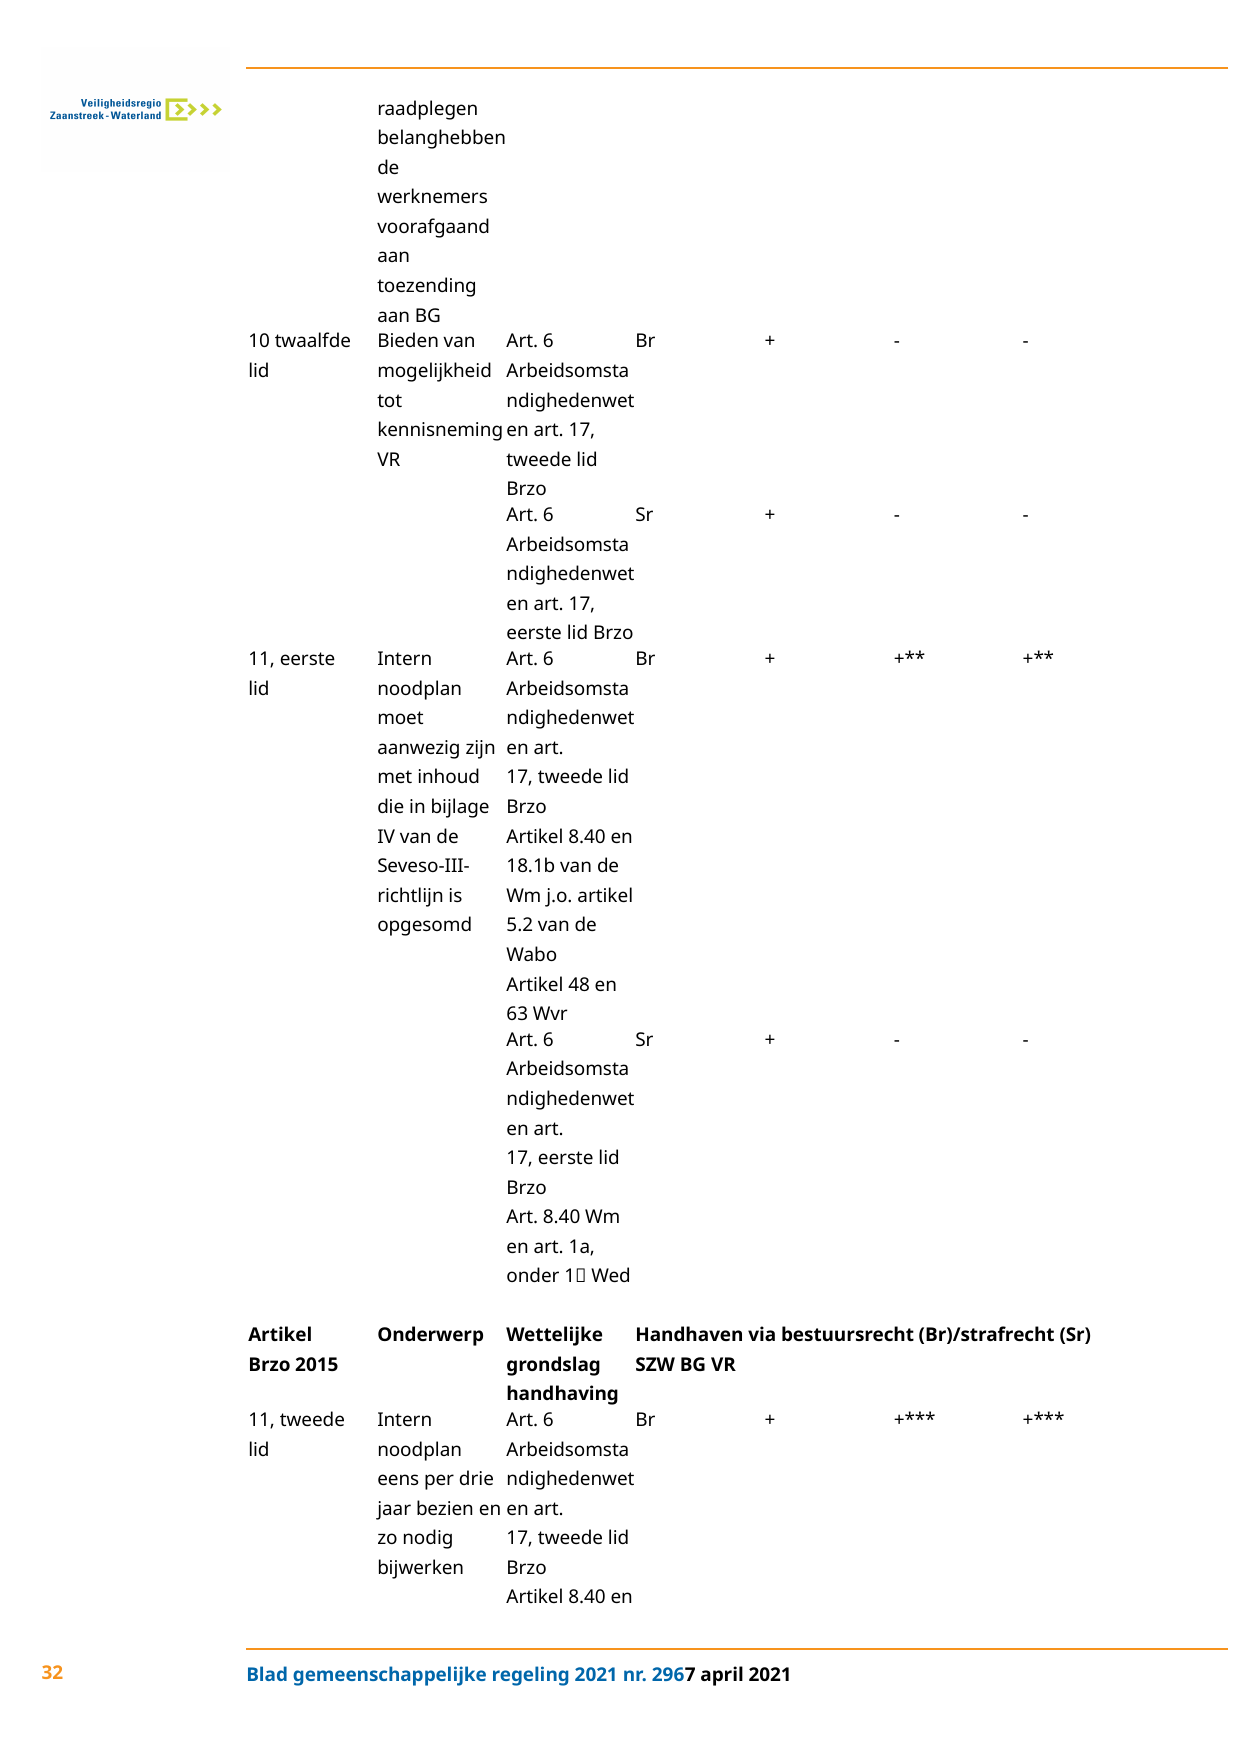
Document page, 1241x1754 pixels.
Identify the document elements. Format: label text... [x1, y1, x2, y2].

table_cell Art. 6 Arbeidsomstandighedenwet en art. 17, tweede lid Brzo [506, 328, 635, 501]
table_cell 11, tweede lid [248, 1406, 377, 1609]
table_cell Art. 6 Arbeidsomstandighedenwet en art. 17, tweede lid Brzo Artikel 8.40 en 18.1b van de Wm j.o. artikel 5.2 van de Wabo Artikel 48 en 63 Wvr [506, 645, 635, 1026]
table_header Handhaven via bestuursrecht (Br)/strafrecht (Sr) SZW BG VR [635, 1321, 1152, 1406]
table_cell Art. 6 Arbeidsomstandighedenwet en art. 17, tweede lid Brzo Artikel 8.40 en [506, 1406, 635, 1609]
table_cell Art. 6 Arbeidsomstandighedenwet en art. 17, eerste lid Brzo Art. 8.40 Wm en art. 1a, onder 1 Wed [506, 1026, 635, 1288]
table_cell - [1023, 95, 1152, 328]
table_cell +*** [1023, 1406, 1152, 1609]
table_cell - [1023, 328, 1152, 501]
table_cell [635, 95, 764, 328]
table_cell + [764, 645, 893, 1026]
table_cell - [894, 328, 1022, 501]
table_cell - [894, 1026, 1022, 1288]
picture [41, 47, 231, 172]
table_cell Bieden van mogelijkheid tot kennisneming VR [377, 328, 506, 645]
table_cell Sr [635, 501, 764, 645]
table_cell +** [894, 645, 1022, 1026]
table_header Artikel Brzo 2015 [248, 1321, 377, 1406]
table_cell 11, eerste lid [248, 645, 377, 1288]
table_header Wettelijke grondslag handhaving [506, 1321, 635, 1406]
table_cell Intern noodplan eens per drie jaar bezien en zo nodig bijwerken [377, 1406, 506, 1609]
table_cell +** [1023, 645, 1152, 1026]
table_cell - [1023, 1026, 1152, 1288]
table_cell [764, 95, 893, 328]
table_cell - [1023, 501, 1152, 645]
table_cell Intern noodplan moet aanwezig zijn met inhoud die in bijlage IV van de Seveso-III-richtlijn is opgesomd [377, 645, 506, 1288]
table_cell Br [635, 1406, 764, 1609]
table_cell Br [635, 645, 764, 1026]
table_cell + [764, 501, 893, 645]
table_cell + [764, 328, 893, 501]
table_cell raadplegen belanghebbende werknemers voorafgaand aan toezending aan BG [377, 95, 506, 328]
table_cell + [764, 1406, 893, 1609]
table_cell [248, 95, 377, 328]
table_cell +*** [894, 1406, 1022, 1609]
table_header Onderwerp [377, 1321, 506, 1406]
table_cell + [764, 1026, 893, 1288]
table_cell Art. 6 Arbeidsomstandighedenwet en art. 17, eerste lid Brzo [506, 501, 635, 645]
table_cell 10 twaalfde lid [248, 328, 377, 645]
table_cell Br [635, 328, 764, 501]
table_cell Sr [635, 1026, 764, 1288]
table_cell - [894, 501, 1022, 645]
table_cell - [894, 95, 1022, 328]
table_cell [506, 95, 635, 328]
